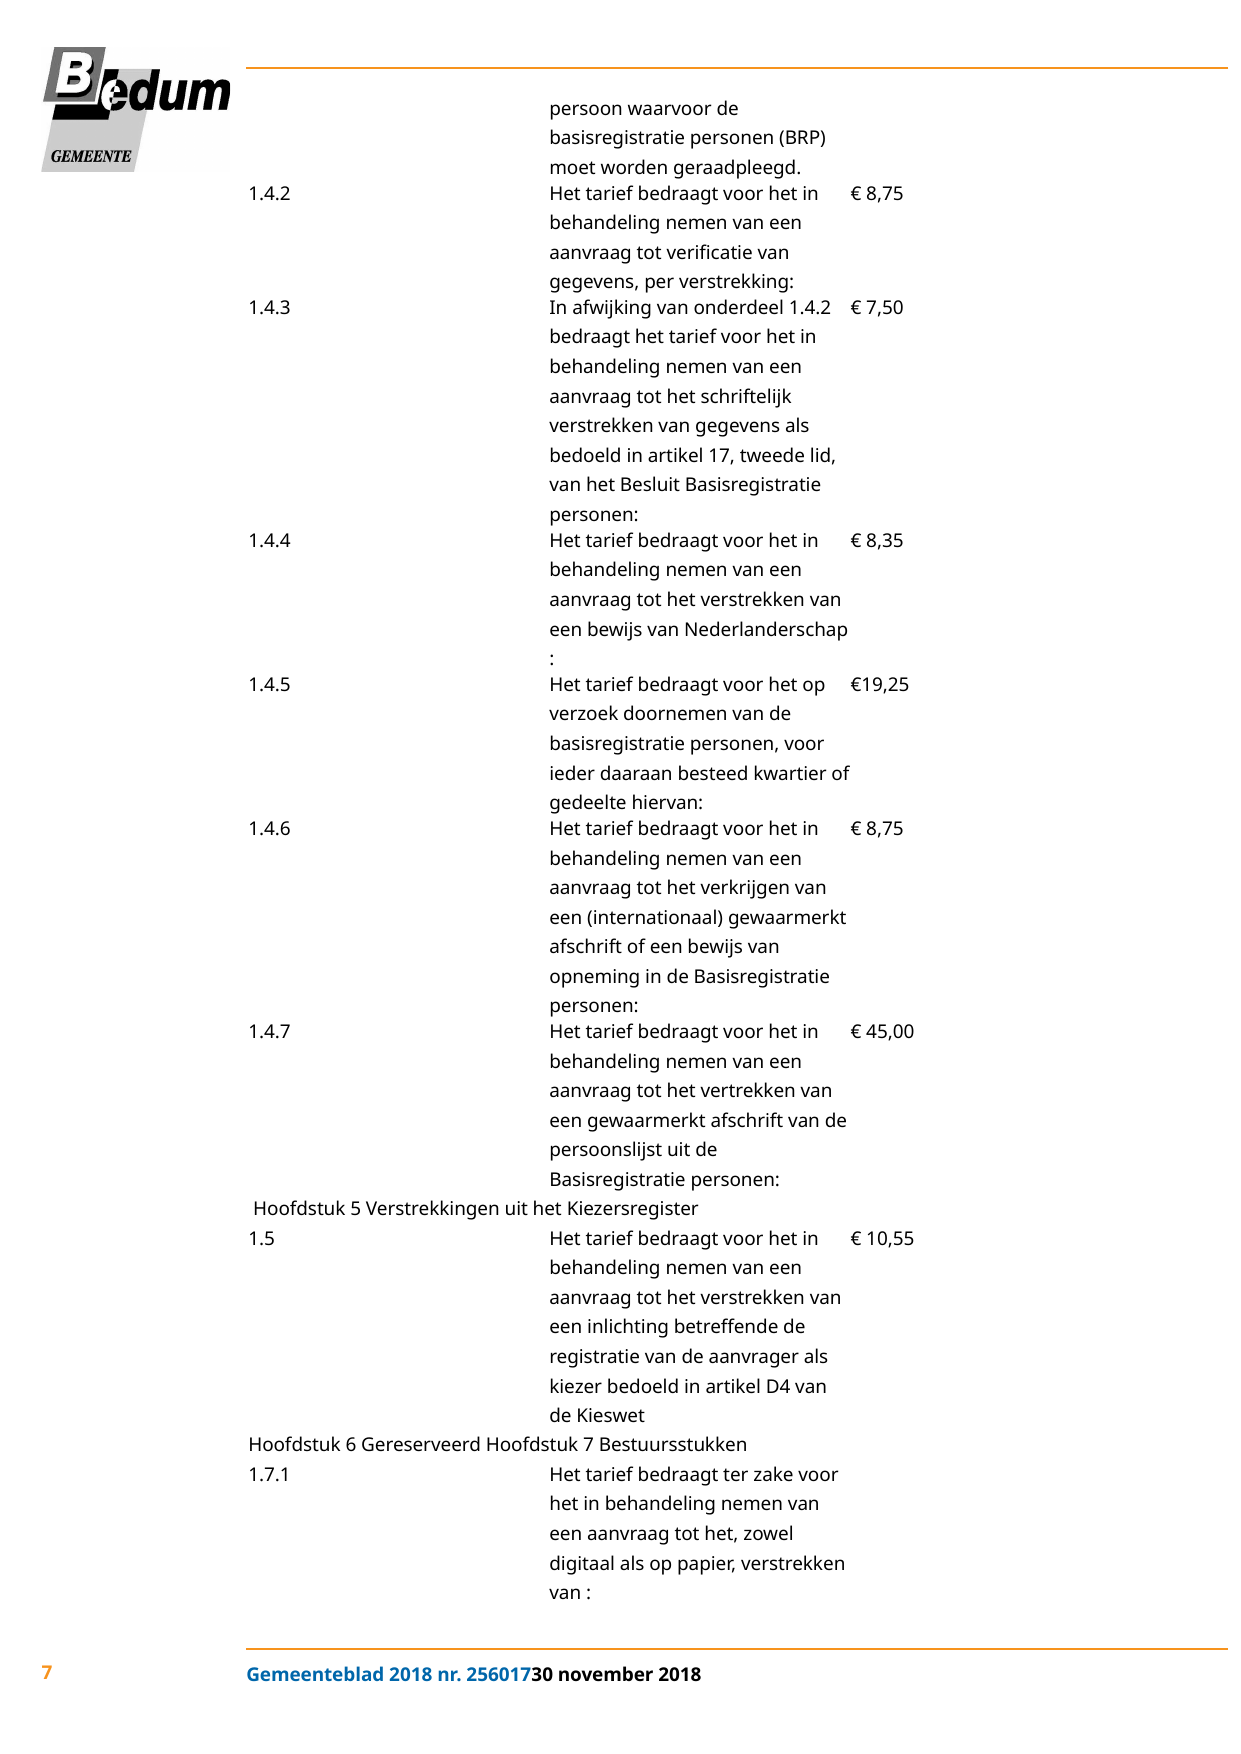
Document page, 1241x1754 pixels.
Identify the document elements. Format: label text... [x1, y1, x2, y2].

table_header 1.5 [248, 1225, 549, 1428]
table_cell Het tarief bedraagt voor het in behandeling nemen van een aanvraag tot verificatie van gegevens, per verstrekking: [549, 180, 850, 294]
table_cell € 7,50 [850, 294, 1152, 527]
table_header persoon waarvoor de basisregistratie personen (BRP) moet worden geraadpleegd. [549, 95, 850, 180]
table_header 1.7.1 [248, 1461, 549, 1605]
table_cell € 8,75 [850, 180, 1152, 294]
table_cell 1.4.2 [248, 180, 549, 294]
text Hoofdstuk 5 Verstrekkingen uit het Kiezersregister [248, 1195, 1152, 1221]
table_cell Het tarief bedraagt voor het in behandeling nemen van een aanvraag tot het vertrekken van een gewaarmerkt afschrift van de persoonslijst uit de Basisregistratie personen: [549, 1018, 850, 1192]
table_cell 1.4.5 [248, 671, 549, 815]
table_header Het tarief bedraagt ter zake voor het in behandeling nemen van een aanvraag tot het, zowel digitaal als op papier, verstrekken van : [549, 1461, 850, 1605]
table_cell 1.4.3 [248, 294, 549, 527]
table_cell €19,25 [850, 671, 1152, 815]
table_cell 1.4.4 [248, 527, 549, 671]
table_cell € 8,35 [850, 527, 1152, 671]
table_cell Het tarief bedraagt voor het in behandeling nemen van een aanvraag tot het verkrijgen van een (internationaal) gewaarmerkt afschrift of een bewijs van opneming in de Basisregistratie personen: [549, 815, 850, 1018]
text Hoofdstuk 6 Gereserveerd Hoofdstuk 7 Bestuursstukken [248, 1431, 1152, 1457]
table_cell 1.4.7 [248, 1018, 549, 1192]
table_header [850, 1461, 1152, 1605]
table_header [248, 95, 549, 180]
table_header Het tarief bedraagt voor het in behandeling nemen van een aanvraag tot het verstrekken van een inlichting betreffende de registratie van de aanvrager als kiezer bedoeld in artikel D4 van de Kieswet [549, 1225, 850, 1428]
table_cell In afwijking van onderdeel 1.4.2 bedraagt het tarief voor het in behandeling nemen van een aanvraag tot het schriftelijk verstrekken van gegevens als bedoeld in artikel 17, tweede lid, van het Besluit Basisregistratie personen: [549, 294, 850, 527]
table_cell € 8,75 [850, 815, 1152, 1018]
table_cell Het tarief bedraagt voor het op verzoek doornemen van de basisregistratie personen, voor ieder daaraan besteed kwartier of gedeelte hiervan: [549, 671, 850, 815]
table_cell 1.4.6 [248, 815, 549, 1018]
table_header € 10,55 [850, 1225, 1152, 1428]
table_cell Het tarief bedraagt voor het in behandeling nemen van een aanvraag tot het verstrekken van een bewijs van Nederlanderschap : [549, 527, 850, 671]
table_cell € 45,00 [850, 1018, 1152, 1192]
table_header [850, 95, 1152, 180]
picture [41, 47, 231, 172]
